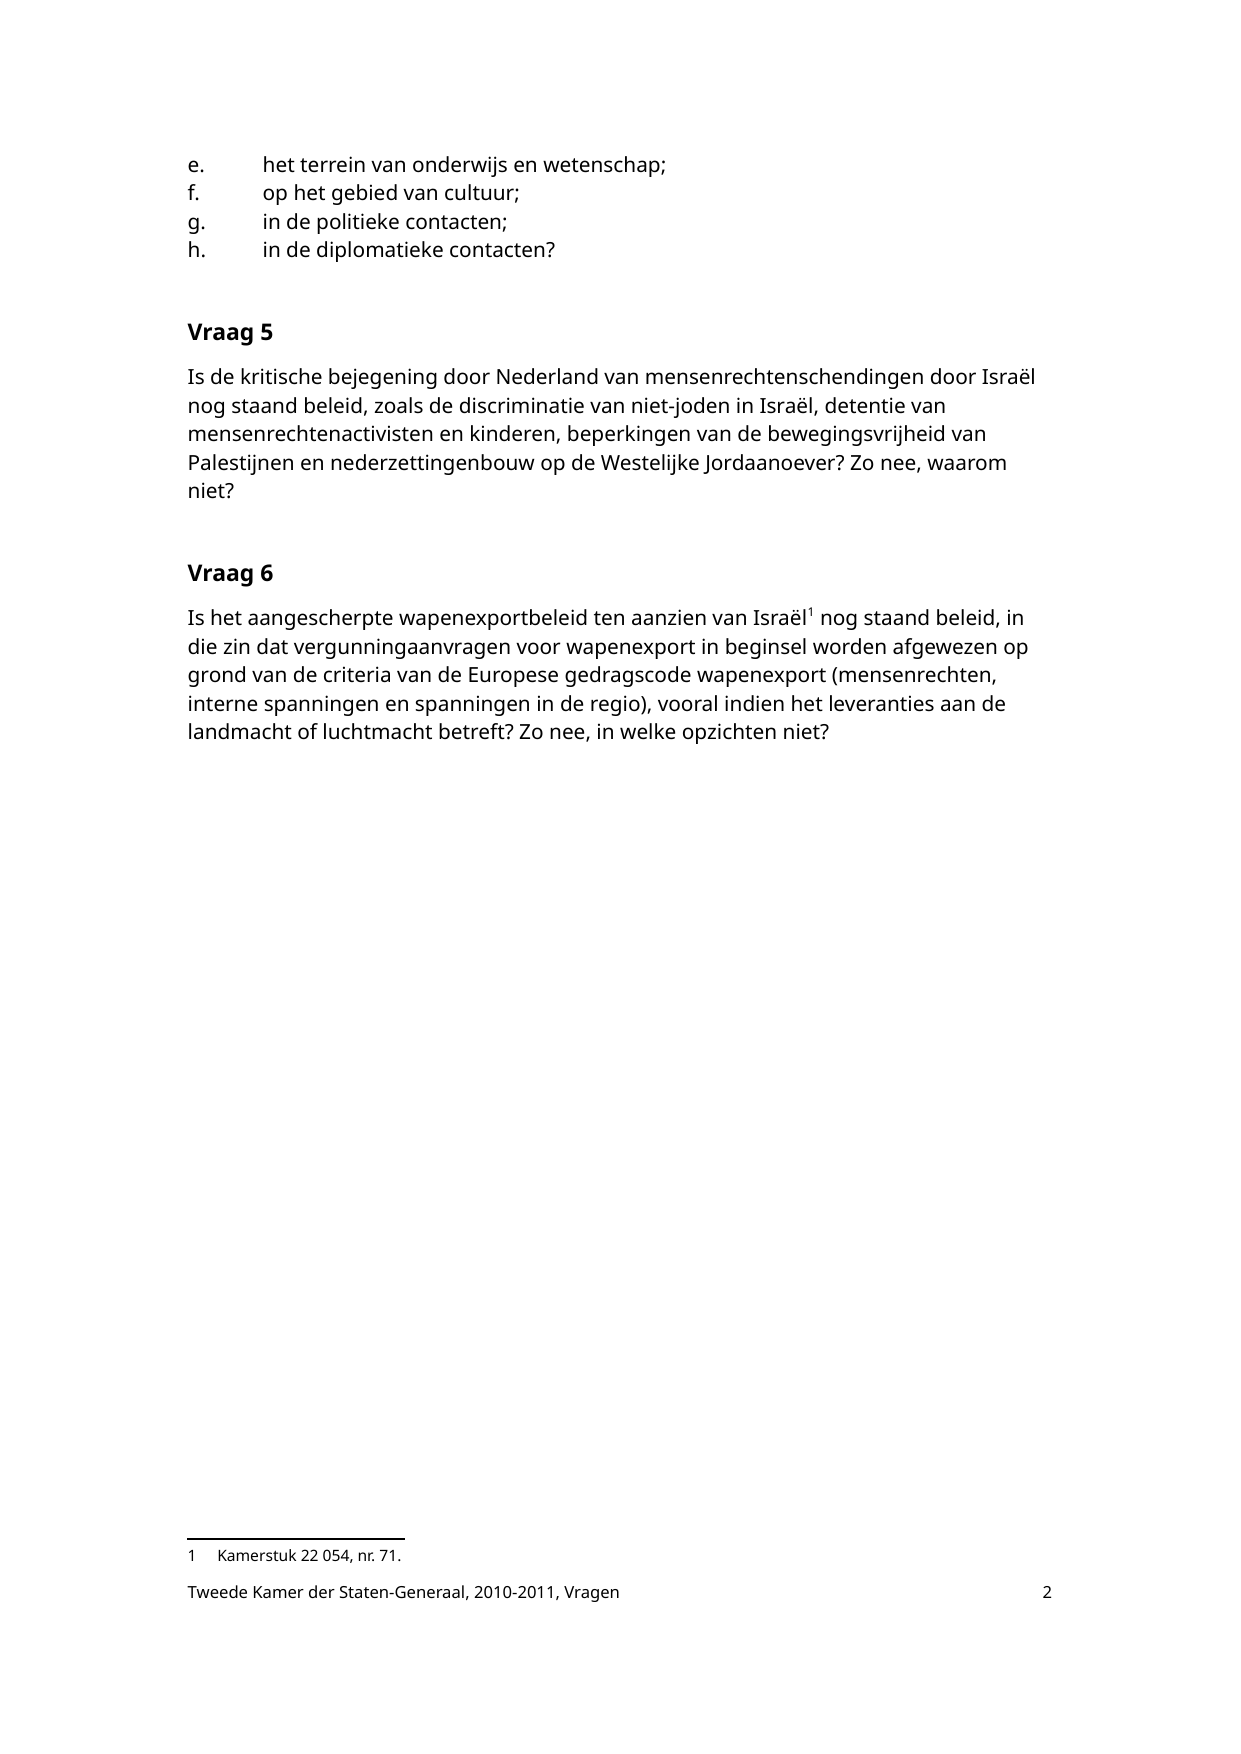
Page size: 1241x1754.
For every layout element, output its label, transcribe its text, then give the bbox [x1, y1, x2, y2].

text Kamerstuk 22 054, nr. 71. [187, 1538, 1053, 1566]
list op het gebied van cultuur; [187, 178, 1053, 207]
list het terrein van onderwijs en wetenschap; [187, 150, 1053, 178]
subtitle Vraag 5 [187, 316, 1053, 347]
subtitle Vraag 6 [187, 557, 1053, 588]
list in de politieke contacten; [187, 207, 1053, 235]
text Is de kritische bejegening door Nederland van mensenrechtenschendingen door Israël nog staand beleid, zoals de discriminatie van niet-joden in Israël, detentie van mensenrechtenactivisten en kinderen, beperkingen van de bewegingsvrijheid van Palestijnen en nederzettingenbouw op de Westelijke Jordaanoever? Zo nee, waarom niet? [187, 362, 1053, 505]
list in de diplomatieke contacten? [187, 235, 1053, 264]
text Is het aangescherpte wapenexportbeleid ten aanzien van Israël nog staand beleid, in die zin dat vergunningaanvragen voor wapenexport in beginsel worden afgewezen op grond van de criteria van de Europese gedragscode wapenexport (mensenrechten, interne spanningen en spanningen in de regio), vooral indien het leveranties aan de landmacht of luchtmacht betreft? Zo nee, in welke opzichten niet? [187, 603, 1053, 746]
